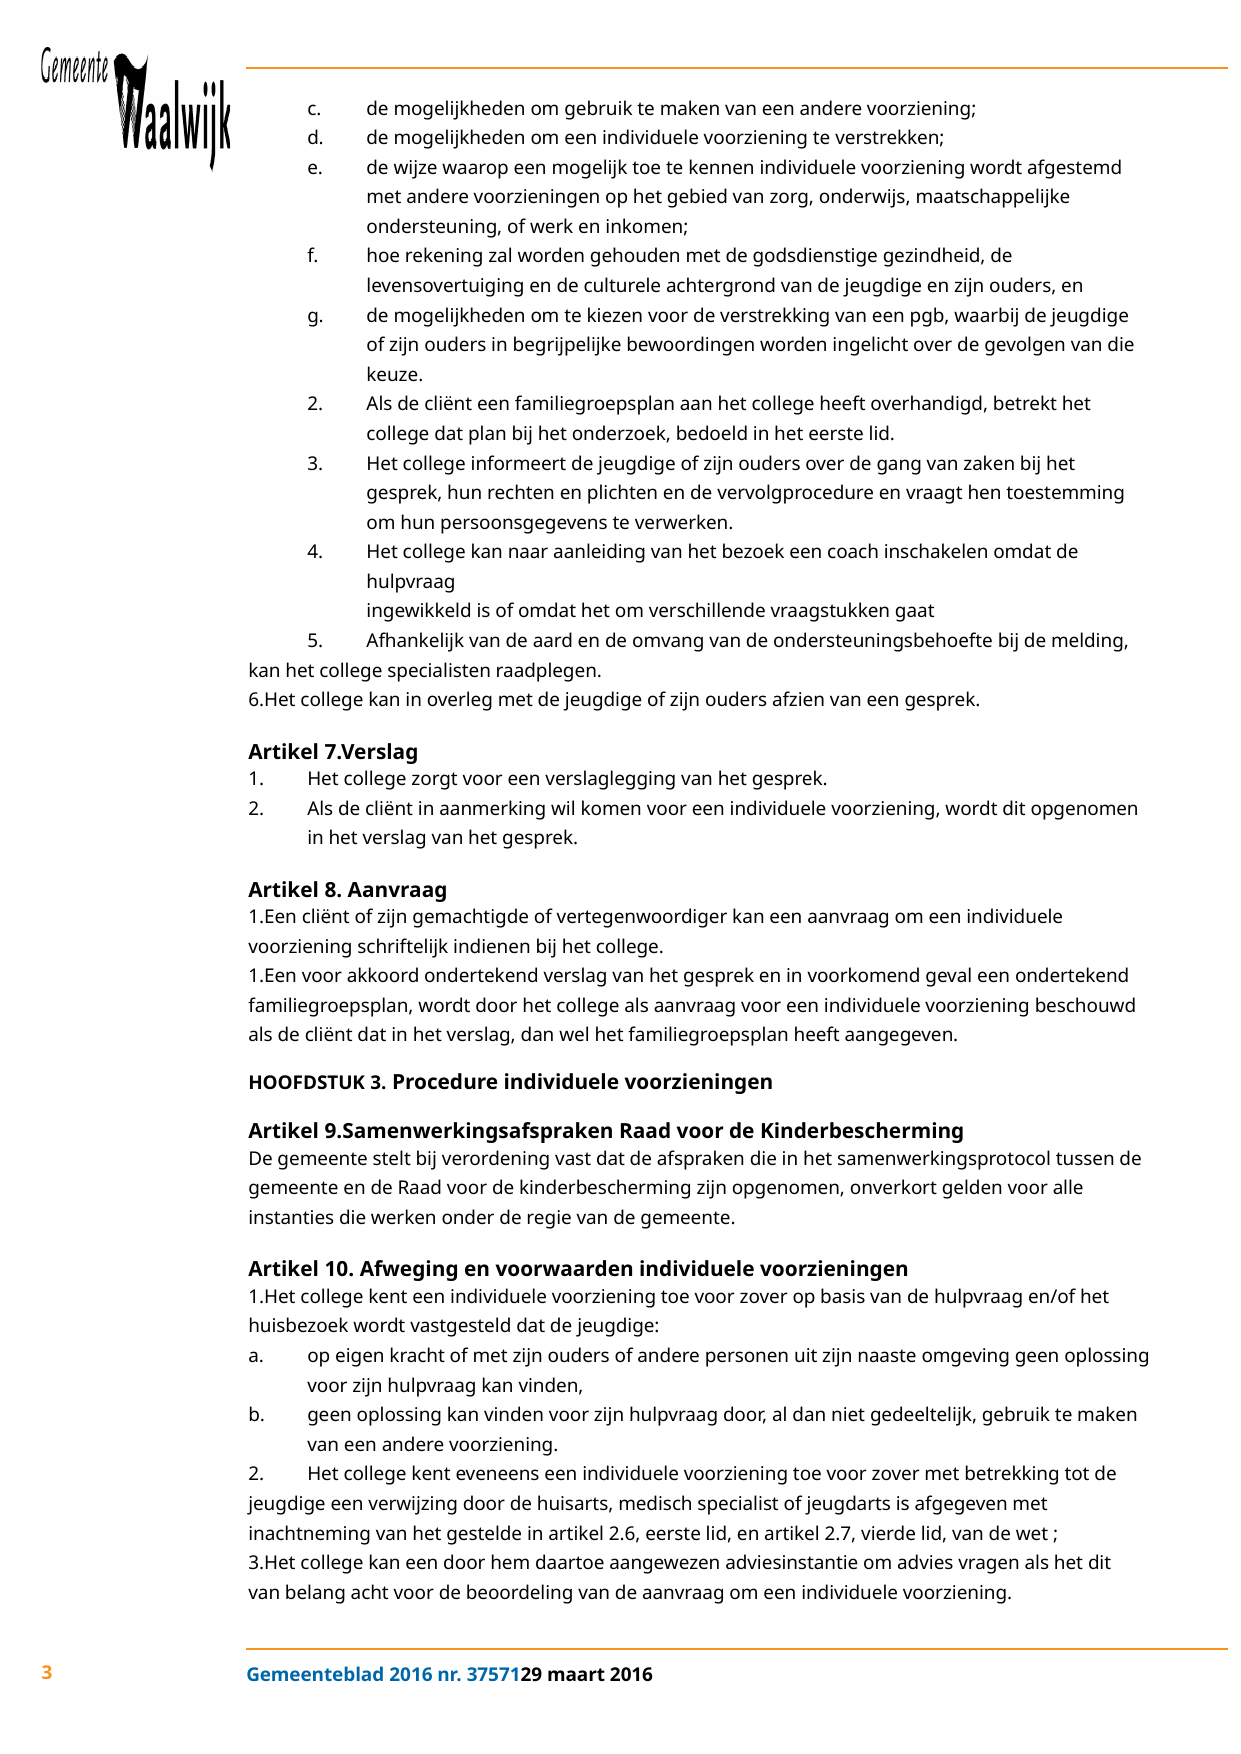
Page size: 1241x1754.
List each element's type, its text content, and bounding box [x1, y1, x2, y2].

text 1.Het college kent een individuele voorziening toe voor zover op basis van de hulpvraag en/of het [248, 1283, 1152, 1309]
list de wijze waarop een mogelijk toe te kennen individuele voorziening wordt afgestemd met andere voorzieningen op het gebied van zorg, onderwijs, maatschappelijke ondersteuning, of werk en inkomen; [307, 154, 1152, 239]
text Artikel 9.Samenwerkingsafspraken Raad voor de Kinderbescherming [248, 1117, 1152, 1145]
list geen oplossing kan vinden voor zijn hulpvraag door, al dan niet gedeeltelijk, gebruik te maken van een andere voorziening. [248, 1401, 1152, 1457]
list Het college kent eveneens een individuele voorziening toe voor zover met betrekking tot de [248, 1461, 1152, 1486]
list hoe rekening zal worden gehouden met de godsdienstige gezindheid, de levensovertuiging en de culturele achtergrond van de jeugdige en zijn ouders, en [307, 243, 1152, 298]
picture [41, 47, 231, 172]
text van belang acht voor de beoordeling van de aanvraag om een individuele voorziening. [248, 1579, 1152, 1604]
list Het college kan naar aanleiding van het bezoek een coach inschakelen omdat de hulpvraag [307, 538, 1152, 594]
text 1.Een cliënt of zijn gemachtigde of vertegenwoordiger kan een aanvraag om een individuele [248, 903, 1152, 929]
list Afhankelijk van de aard en de omvang van de ondersteuningsbehoefte bij de melding, [307, 627, 1152, 653]
list Het college informeert de jeugdige of zijn ouders over de gang van zaken bij het gesprek, hun rechten en plichten en de vervolgprocedure en vraagt hen toestemming om hun persoonsgegevens te verwerken. [307, 450, 1152, 535]
text 6.Het college kan in overleg met de jeugdige of zijn ouders afzien van een gesprek. [248, 686, 1152, 712]
text Artikel 10. Afweging en voorwaarden individuele voorzieningen [248, 1254, 1152, 1283]
text huisbezoek wordt vastgesteld dat de jeugdige: [248, 1313, 1152, 1338]
list ingewikkeld is of omdat het om verschillende vraagstukken gaat [307, 598, 1152, 623]
list op eigen kracht of met zijn ouders of andere personen uit zijn naaste omgeving geen oplossing voor zijn hulpvraag kan vinden, [248, 1342, 1152, 1397]
text Artikel 8. Aanvraag [248, 875, 1152, 903]
list de mogelijkheden om een individuele voorziening te verstrekken; [307, 124, 1152, 150]
text jeugdige een verwijzing door de huisarts, medisch specialist of jeugdarts is afgegeven met inachtneming van het gestelde in artikel 2.6, eerste lid, en artikel 2.7, vierde lid, van de wet ; [248, 1490, 1152, 1545]
text De gemeente stelt bij verordening vast dat de afspraken die in het samenwerkingsprotocol tussen de gemeente en de Raad voor de kinderbescherming zijn opgenomen, onverkort gelden voor alle instanties die werken onder de regie van de gemeente. [248, 1145, 1152, 1230]
text 3.Het college kan een door hem daartoe aangewezen adviesinstantie om advies vragen als het dit [248, 1549, 1152, 1575]
list de mogelijkheden om gebruik te maken van een andere voorziening; [307, 95, 1152, 121]
list de mogelijkheden om te kiezen voor de verstrekking van een pgb, waarbij de jeugdige of zijn ouders in begrijpelijke bewoordingen worden ingelicht over de gevolgen van die keuze. [307, 302, 1152, 387]
list Als de cliënt een familiegroepsplan aan het college heeft overhandigd, betrekt het college dat plan bij het onderzoek, bedoeld in het eerste lid. [307, 391, 1152, 446]
text HOOFDSTUK 3. Procedure individuele voorzieningen [248, 1067, 1152, 1096]
text kan het college specialisten raadplegen. [248, 657, 1152, 683]
list Als de cliënt in aanmerking wil komen voor een individuele voorziening, wordt dit opgenomen in het verslag van het gesprek. [248, 795, 1152, 850]
text 1.Een voor akkoord ondertekend verslag van het gesprek en in voorkomend geval een ondertekend familiegroepsplan, wordt door het college als aanvraag voor een individuele voorziening beschouwd als de cliënt dat in het verslag, dan wel het familiegroepsplan heeft aangegeven. [248, 962, 1152, 1047]
list Het college zorgt voor een verslaglegging van het gesprek. [248, 765, 1152, 791]
text Artikel 7.Verslag [248, 737, 1152, 765]
text voorziening schriftelijk indienen bij het college. [248, 933, 1152, 959]
